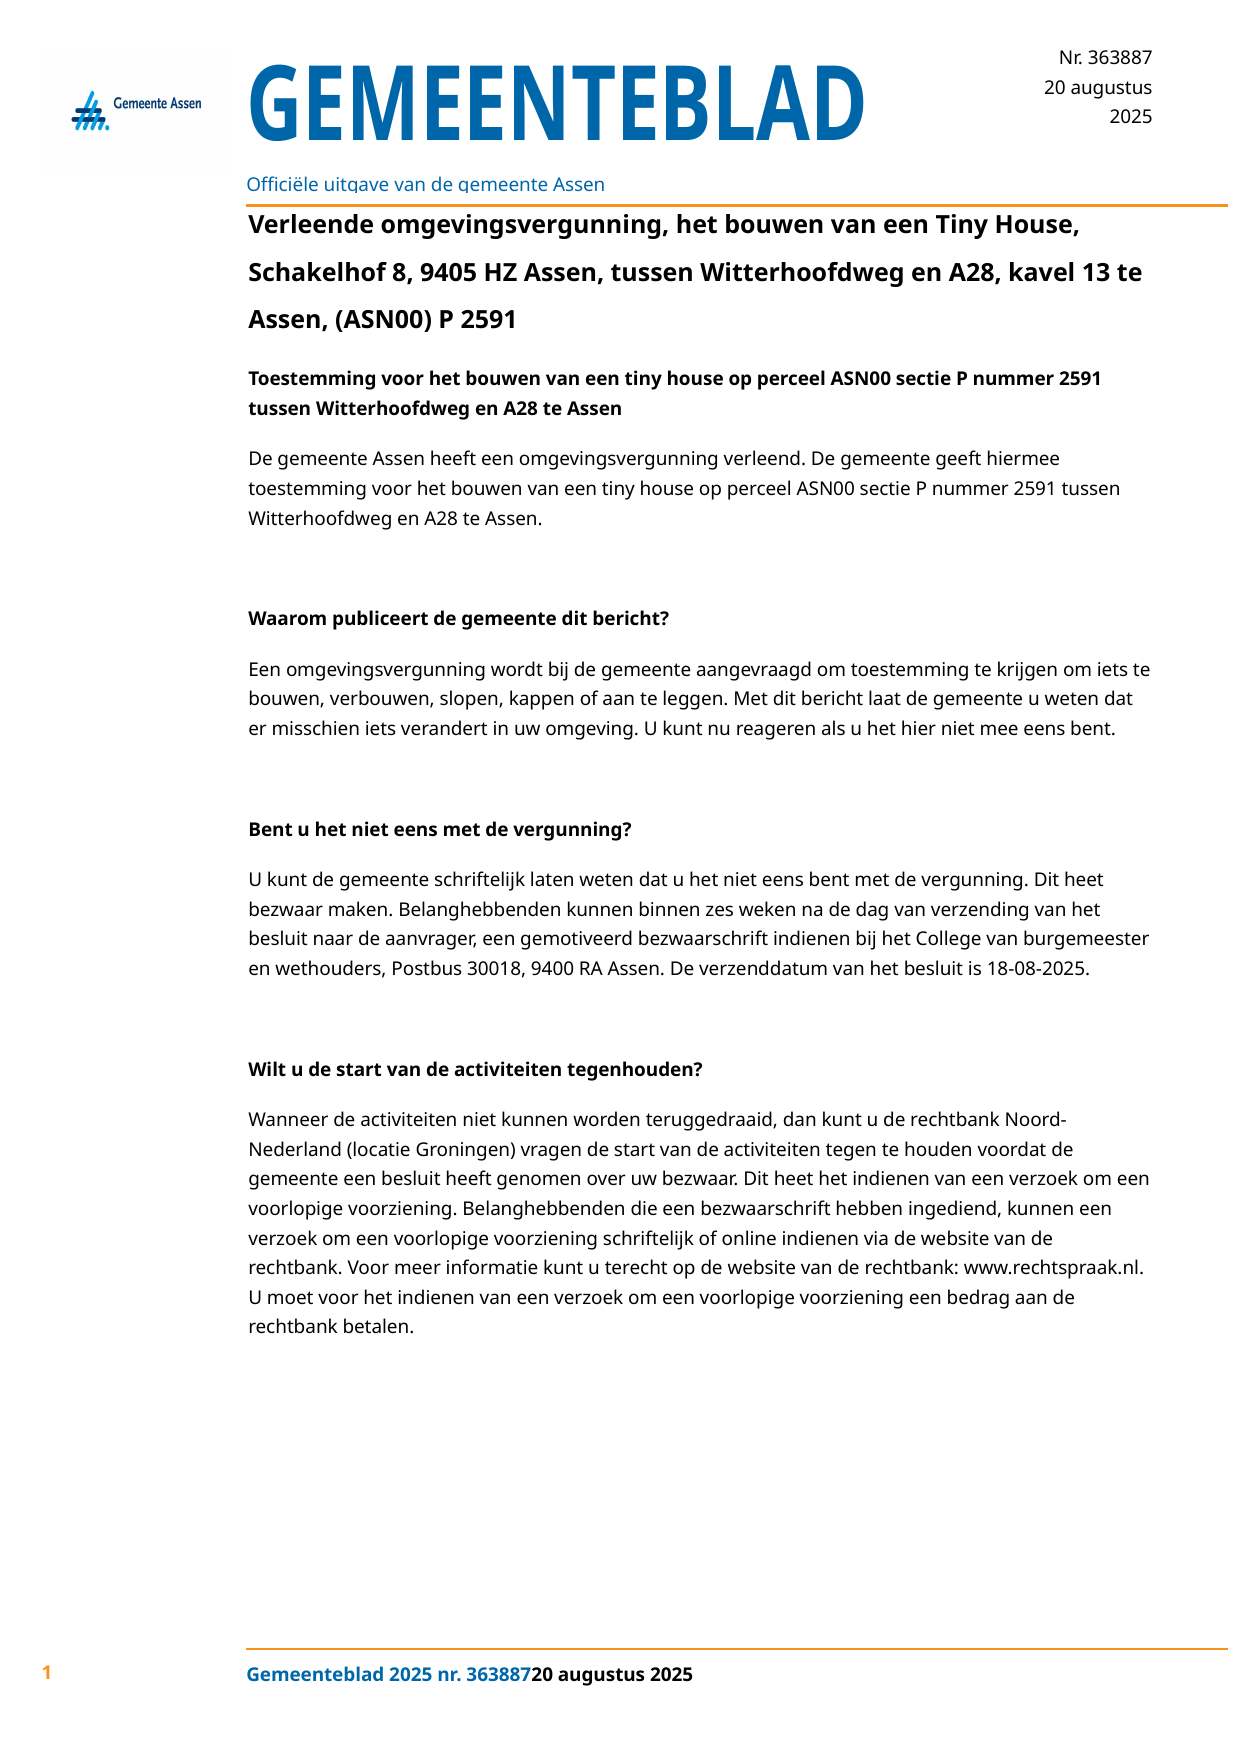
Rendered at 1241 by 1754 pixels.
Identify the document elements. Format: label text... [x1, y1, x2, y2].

text U kunt de gemeente schriftelijk laten weten dat u het niet eens bent met de vergunning. Dit heet bezwaar maken. Belanghebbenden kunnen binnen zes weken na de dag van verzending van het besluit naar de aanvrager, een gemotiveerd bezwaarschrift indienen bij het College van burgemeester en wethouders, Postbus 30018, 9400 RA Assen. De verzenddatum van het besluit is 18-08-2025. [248, 866, 1152, 981]
text Wanneer de activiteiten niet kunnen worden teruggedraaid, dan kunt u de rechtbank Noord-Nederland (locatie Groningen) vragen de start van de activiteiten tegen te houden voordat de gemeente een besluit heeft genomen over uw bezwaar. Dit heet het indienen van een verzoek om een voorlopige voorziening. Belanghebbenden die een bezwaarschrift hebben ingediend, kunnen een verzoek om een voorlopige voorziening schriftelijk of online indienen via de website van de rechtbank. Voor meer informatie kunt u terecht op de website van de rechtbank: www.rechtspraak.nl. U moet voor het indienen van een verzoek om een voorlopige voorziening een bedrag aan de rechtbank betalen. [248, 1106, 1152, 1339]
text Toestemming voor het bouwen van een tiny house op perceel ASN00 sectie P nummer 2591 tussen Witterhoofdweg en A28 te Assen [248, 366, 1152, 421]
text Waarom publiceert de gemeente dit bericht? [248, 606, 1152, 631]
text Verleende omgevingsvergunning, het bouwen van een Tiny House, Schakelhof 8, 9405 HZ Assen, tussen Witterhoofdweg en A28, kavel 13 te Assen, (ASN00) P 2591 [248, 207, 1152, 336]
text De gemeente Assen heeft een omgevingsvergunning verleend. De gemeente geeft hiermee toestemming voor het bouwen van een tiny house op perceel ASN00 sectie P nummer 2591 tussen Witterhoofdweg en A28 te Assen. [248, 446, 1152, 530]
text Wilt u de start van de activiteiten tegenhouden? [248, 1056, 1152, 1082]
text Een omgevingsvergunning wordt bij de gemeente aangevraagd om toestemming te krijgen om iets te bouwen, verbouwen, slopen, kappen of aan te leggen. Met dit bericht laat de gemeente u weten dat er misschien iets verandert in uw omgeving. U kunt nu reageren als u het hier niet mee eens bent. [248, 656, 1152, 741]
text Bent u het niet eens met de vergunning? [248, 816, 1152, 842]
picture [41, 47, 231, 172]
